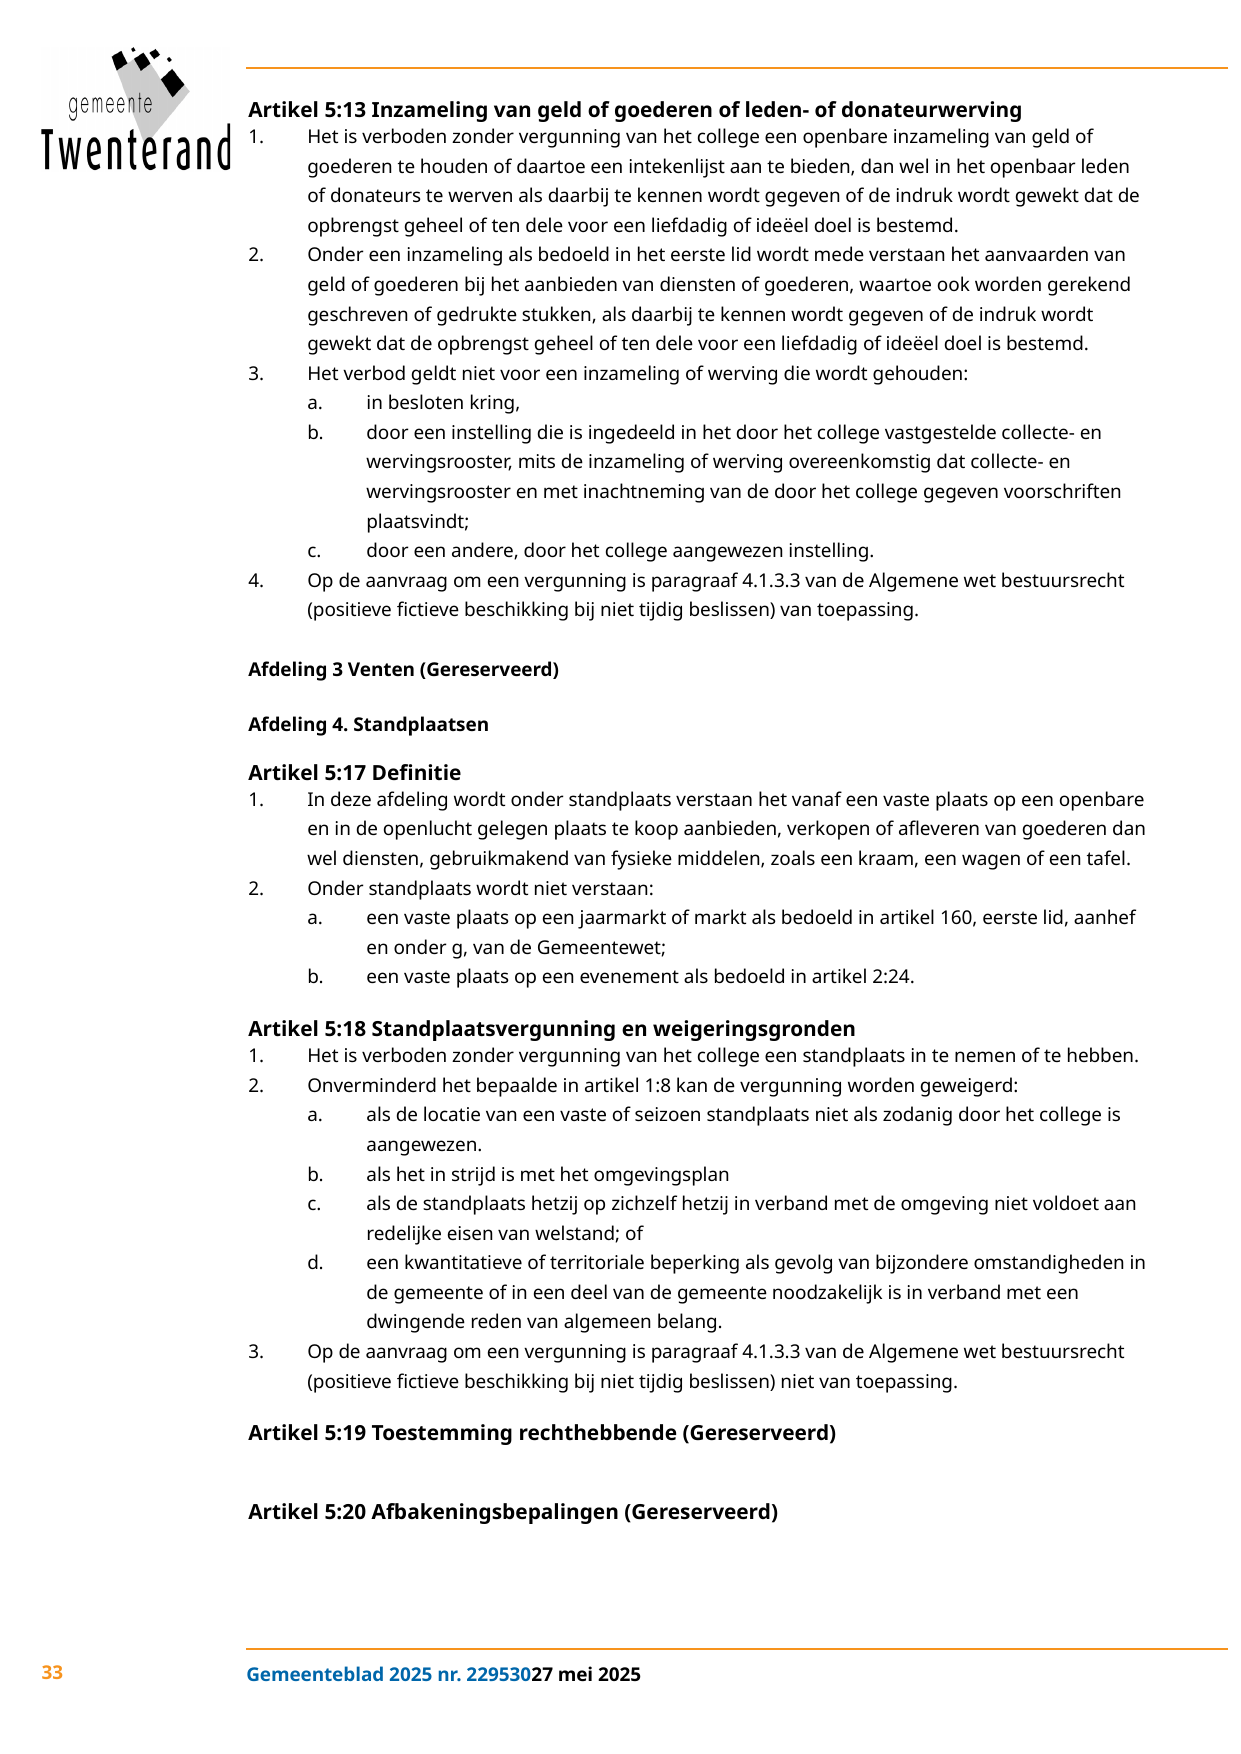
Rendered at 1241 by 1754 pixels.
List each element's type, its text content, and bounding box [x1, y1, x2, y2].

list Het is verboden zonder vergunning van het college een openbare inzameling van geld of goederen te houden of daartoe een intekenlijst aan te bieden, dan wel in het openbaar leden of donateurs te werven als daarbij te kennen wordt gegeven of de indruk wordt gewekt dat de opbrengst geheel of ten dele voor een liefdadig of ideëel doel is bestemd. [248, 123, 1152, 238]
list door een andere, door het college aangewezen instelling. [307, 537, 1152, 563]
text Artikel 5:20 Afbakeningsbepalingen (Gereserveerd) [248, 1497, 1152, 1526]
list als de locatie van een vaste of seizoen standplaats niet als zodanig door het college is aangewezen. [307, 1102, 1152, 1157]
list als de standplaats hetzij op zichzelf hetzij in verband met de omgeving niet voldoet aan redelijke eisen van welstand; of [307, 1190, 1152, 1246]
list een kwantitatieve of territoriale beperking als gevolg van bijzondere omstandigheden in de gemeente of in een deel van de gemeente noodzakelijk is in verband met een dwingende reden van algemeen belang. [307, 1249, 1152, 1334]
list in besloten kring, [307, 389, 1152, 415]
list In deze afdeling wordt onder standplaats verstaan het vanaf een vaste plaats op een openbare en in de openlucht gelegen plaats te koop aanbieden, verkopen of afleveren van goederen dan wel diensten, gebruikmakend van fysieke middelen, zoals een kraam, een wagen of een tafel. [248, 786, 1152, 871]
list Het is verboden zonder vergunning van het college een standplaats in te nemen of te hebben. [248, 1042, 1152, 1068]
list een vaste plaats op een evenement als bedoeld in artikel 2:24. [307, 963, 1152, 989]
picture [41, 47, 231, 172]
list Op de aanvraag om een vergunning is paragraaf 4.1.3.3 van de Algemene wet bestuursrecht (positieve fictieve beschikking bij niet tijdig beslissen) niet van toepassing. [248, 1338, 1152, 1393]
list Onverminderd het bepaalde in artikel 1:8 kan de vergunning worden geweigerd: [248, 1072, 1152, 1098]
list een vaste plaats op een jaarmarkt of markt als bedoeld in artikel 160, eerste lid, aanhef en onder g, van de Gemeentewet; [307, 904, 1152, 960]
text Afdeling 4. Standplaatsen [248, 711, 1152, 737]
list door een instelling die is ingedeeld in het door het college vastgestelde collecte- en wervingsrooster, mits de inzameling of werving overeenkomstig dat collecte- en wervingsrooster en met inachtneming van de door het college gegeven voorschriften plaatsvindt; [307, 419, 1152, 533]
list Onder een inzameling als bedoeld in het eerste lid wordt mede verstaan het aanvaarden van geld of goederen bij het aanbieden van diensten of goederen, waartoe ook worden gerekend geschreven of gedrukte stukken, als daarbij te kennen wordt gegeven of de indruk wordt gewekt dat de opbrengst geheel of ten dele voor een liefdadig of ideëel doel is bestemd. [248, 242, 1152, 356]
text Afdeling 3 Venten (Gereserveerd) [248, 656, 1152, 681]
text Artikel 5:18 Standplaatsvergunning en weigeringsgronden [248, 1014, 1152, 1042]
text Artikel 5:13 Inzameling van geld of goederen of leden- of donateurwerving [248, 95, 1152, 123]
list Op de aanvraag om een vergunning is paragraaf 4.1.3.3 van de Algemene wet bestuursrecht (positieve fictieve beschikking bij niet tijdig beslissen) van toepassing. [248, 567, 1152, 622]
list Onder standplaats wordt niet verstaan: [248, 875, 1152, 901]
list Het verbod geldt niet voor een inzameling of werving die wordt gehouden: [248, 360, 1152, 386]
text Artikel 5:17 Definitie [248, 758, 1152, 786]
text Artikel 5:19 Toestemming rechthebbende (Gereserveerd) [248, 1418, 1152, 1447]
list als het in strijd is met het omgevingsplan [307, 1161, 1152, 1186]
